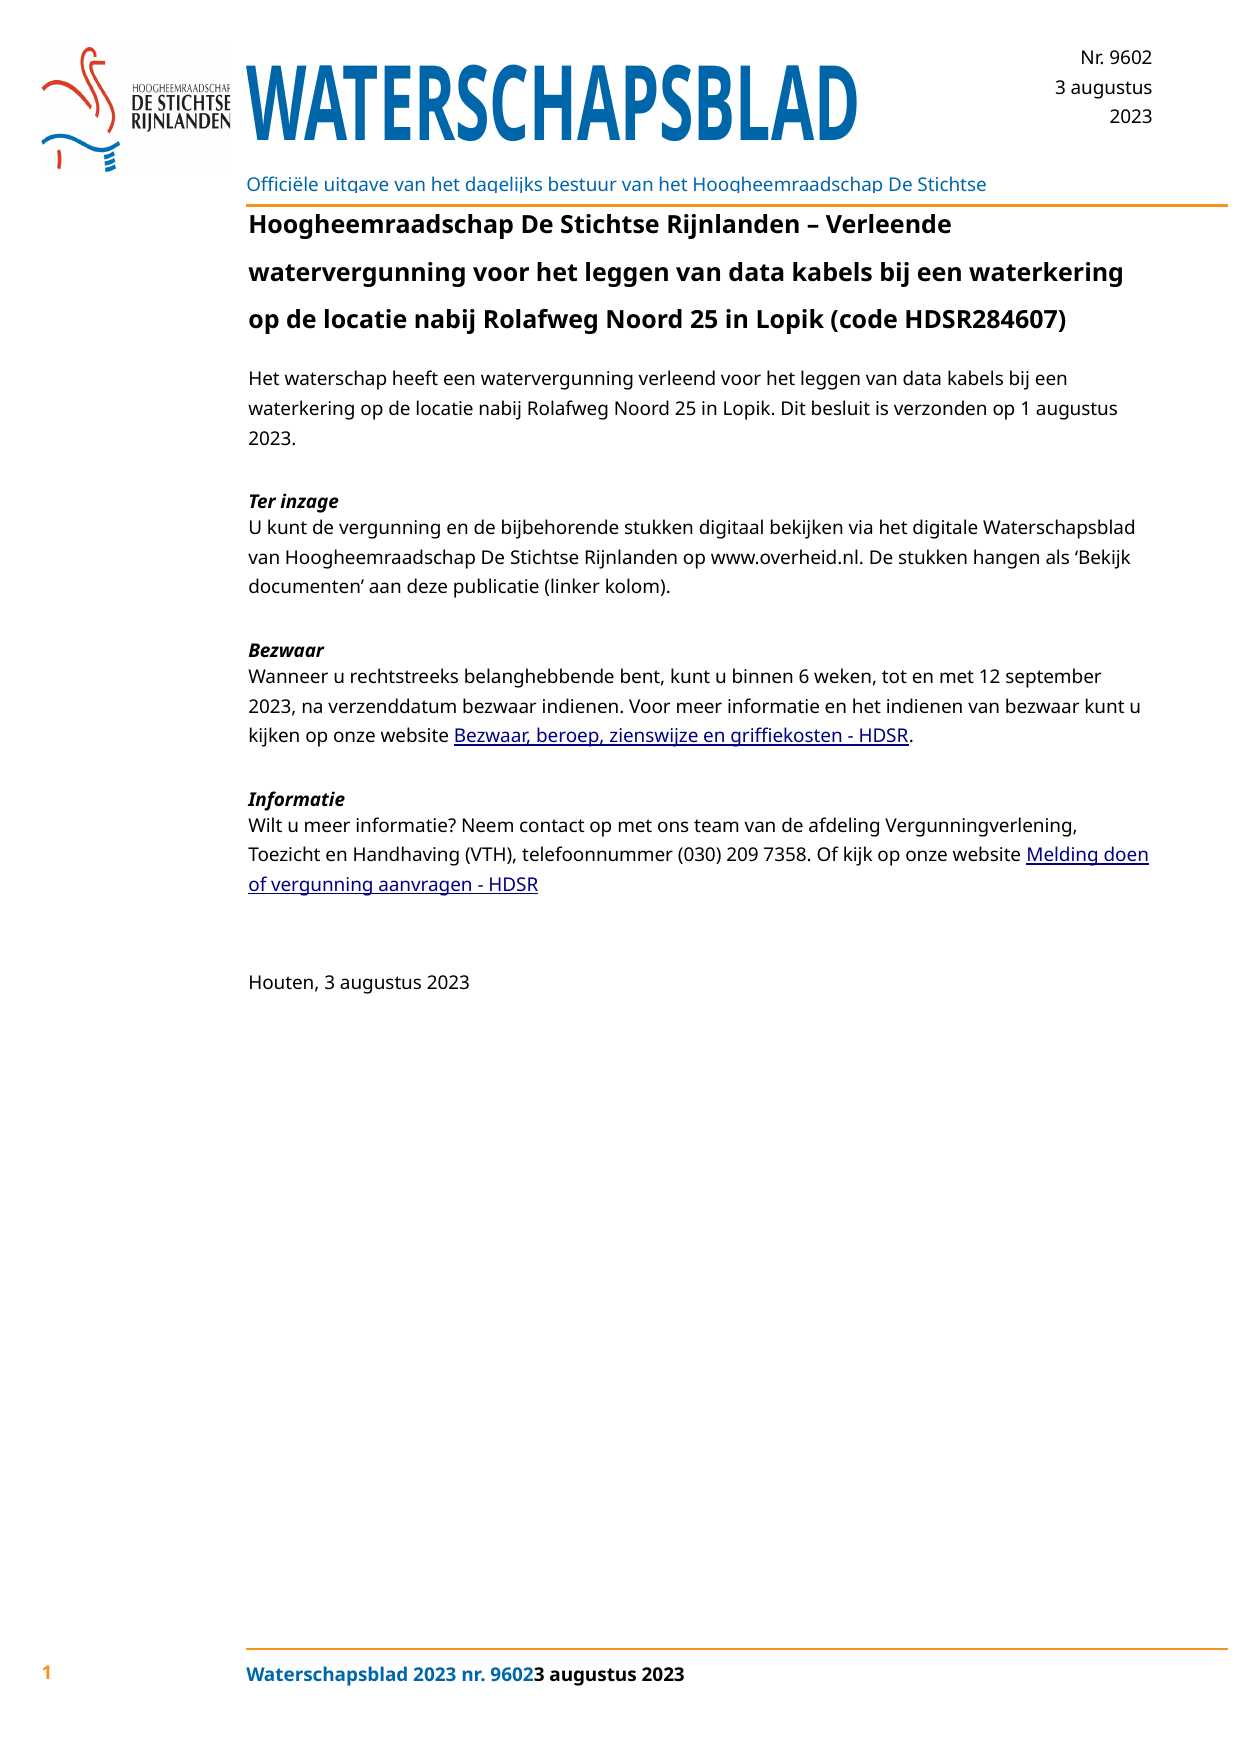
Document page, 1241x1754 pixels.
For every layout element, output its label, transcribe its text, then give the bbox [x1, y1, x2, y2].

picture [41, 47, 231, 172]
text Informatie [248, 786, 1152, 812]
text Wanneer u rechtstreeks belanghebbende bent, kunt u binnen 6 weken, tot en met 12 september 2023, na verzenddatum bezwaar indienen. Voor meer informatie en het indienen van bezwaar kunt u kijken op onze website Bezwaar, beroep, zienswijze en griffiekosten - HDSR. [248, 663, 1152, 748]
text Hoogheemraadschap De Stichtse Rijnlanden – Verleende watervergunning voor het leggen van data kabels bij een waterkering op de locatie nabij Rolafweg Noord 25 in Lopik (code HDSR284607) [248, 207, 1152, 336]
text Het waterschap heeft een watervergunning verleend voor het leggen van data kabels bij een waterkering op de locatie nabij Rolafweg Noord 25 in Lopik. Dit besluit is verzonden op 1 augustus 2023. [248, 366, 1152, 450]
text Houten, 3 augustus 2023 [248, 969, 1152, 995]
text Wilt u meer informatie? Neem contact op met ons team van de afdeling Vergunningverlening, Toezicht en Handhaving (VTH), telefoonnummer (030) 209 7358. Of kijk op onze website Melding doen of vergunning aanvragen - HDSR [248, 812, 1152, 897]
text Bezwaar [248, 637, 1152, 663]
text U kunt de vergunning en de bijbehorende stukken digitaal bekijken via het digitale Waterschapsblad van Hoogheemraadschap De Stichtse Rijnlanden op www.overheid.nl. De stukken hangen als ‘Bekijk documenten’ aan deze publicatie (linker kolom). [248, 514, 1152, 599]
text Ter inzage [248, 489, 1152, 514]
